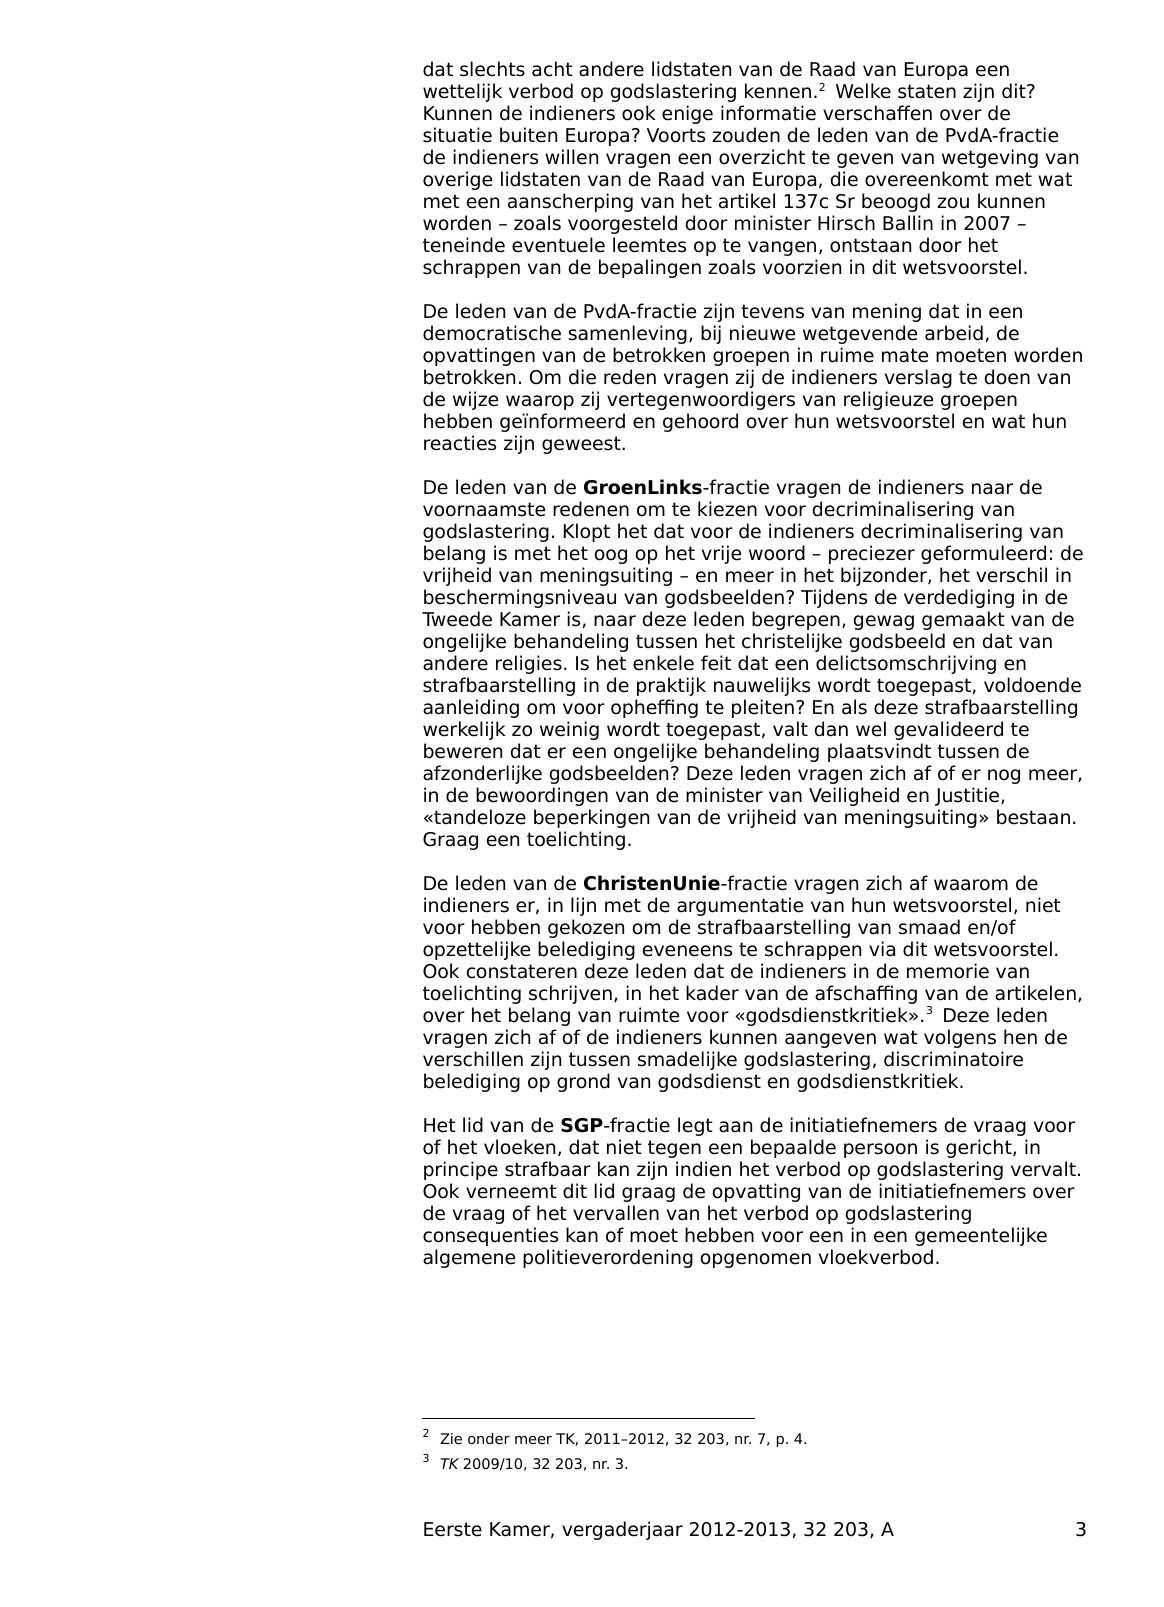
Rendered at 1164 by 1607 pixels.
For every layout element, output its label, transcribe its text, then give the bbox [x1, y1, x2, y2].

text De leden van de ChristenUnie-fractie vragen zich af waarom de indieners er, in lijn met de argumentatie van hun wetsvoorstel, niet voor hebben gekozen om de strafbaarstelling van smaad en/of opzettelijke belediging eveneens te schrappen via dit wetsvoorstel. Ook constateren deze leden dat de indieners in de memorie van toelichting schrijven, in het kader van de afschaffing van de artikelen, over het belang van ruimte voor «godsdienstkritiek». Deze leden vragen zich af of de indieners kunnen aangeven wat volgens hen de verschillen zijn tussen smadelijke godslastering, discriminatoire belediging op grond van godsdienst en godsdienstkritiek. [422, 873, 1087, 1093]
text De leden van de GroenLinks-fractie vragen de indieners naar de voornaamste redenen om te kiezen voor decriminalisering van godslastering. Klopt het dat voor de indieners decriminalisering van belang is met het oog op het vrije woord – preciezer geformuleerd: de vrijheid van meningsuiting – en meer in het bijzonder, het verschil in beschermingsniveau van godsbeelden? Tijdens de verdediging in de Tweede Kamer is, naar deze leden begrepen, gewag gemaakt van de ongelijke behandeling tussen het christelijke godsbeeld en dat van andere religies. Is het enkele feit dat een delictsomschrijving en strafbaarstelling in de praktijk nauwelijks wordt toegepast, voldoende aanleiding om voor opheffing te pleiten? En als deze strafbaarstelling werkelijk zo weinig wordt toegepast, valt dan wel gevalideerd te beweren dat er een ongelijke behandeling plaatsvindt tussen de afzonderlijke godsbeelden? Deze leden vragen zich af of er nog meer, in de bewoordingen van de minister van Veiligheid en Justitie, «tandeloze beperkingen van de vrijheid van meningsuiting» bestaan. Graag een toelichting. [422, 477, 1087, 851]
text Zie onder meer TK, 2011–2012, 32 203, nr. 7, p. 4. [422, 1427, 1087, 1449]
text TK 2009/10, 32 203, nr. 3. [422, 1452, 1087, 1474]
text dat slechts acht andere lidstaten van de Raad van Europa een wettelijk verbod op godslastering kennen. Welke staten zijn dit? Kunnen de indieners ook enige informatie verschaffen over de situatie buiten Europa? Voorts zouden de leden van de PvdA-fractie de indieners willen vragen een overzicht te geven van wetgeving van overige lidstaten van de Raad van Europa, die overeenkomt met wat met een aanscherping van het artikel 137c Sr beoogd zou kunnen worden – zoals voorgesteld door minister Hirsch Ballin in 2007 – teneinde eventuele leemtes op te vangen, ontstaan door het schrappen van de bepalingen zoals voorzien in dit wetsvoorstel. [422, 59, 1087, 279]
text Het lid van de SGP-fractie legt aan de initiatiefnemers de vraag voor of het vloeken, dat niet tegen een bepaalde persoon is gericht, in principe strafbaar kan zijn indien het verbod op godslastering vervalt. Ook verneemt dit lid graag de opvatting van de initiatiefnemers over de vraag of het vervallen van het verbod op godslastering consequenties kan of moet hebben voor een in een gemeentelijke algemene politieverordening opgenomen vloekverbod. [422, 1115, 1087, 1269]
text De leden van de PvdA-fractie zijn tevens van mening dat in een democratische samenleving, bij nieuwe wetgevende arbeid, de opvattingen van de betrokken groepen in ruime mate moeten worden betrokken. Om die reden vragen zij de indieners verslag te doen van de wijze waarop zij vertegenwoordigers van religieuze groepen hebben geïnformeerd en gehoord over hun wetsvoorstel en wat hun reacties zijn geweest. [422, 301, 1087, 455]
